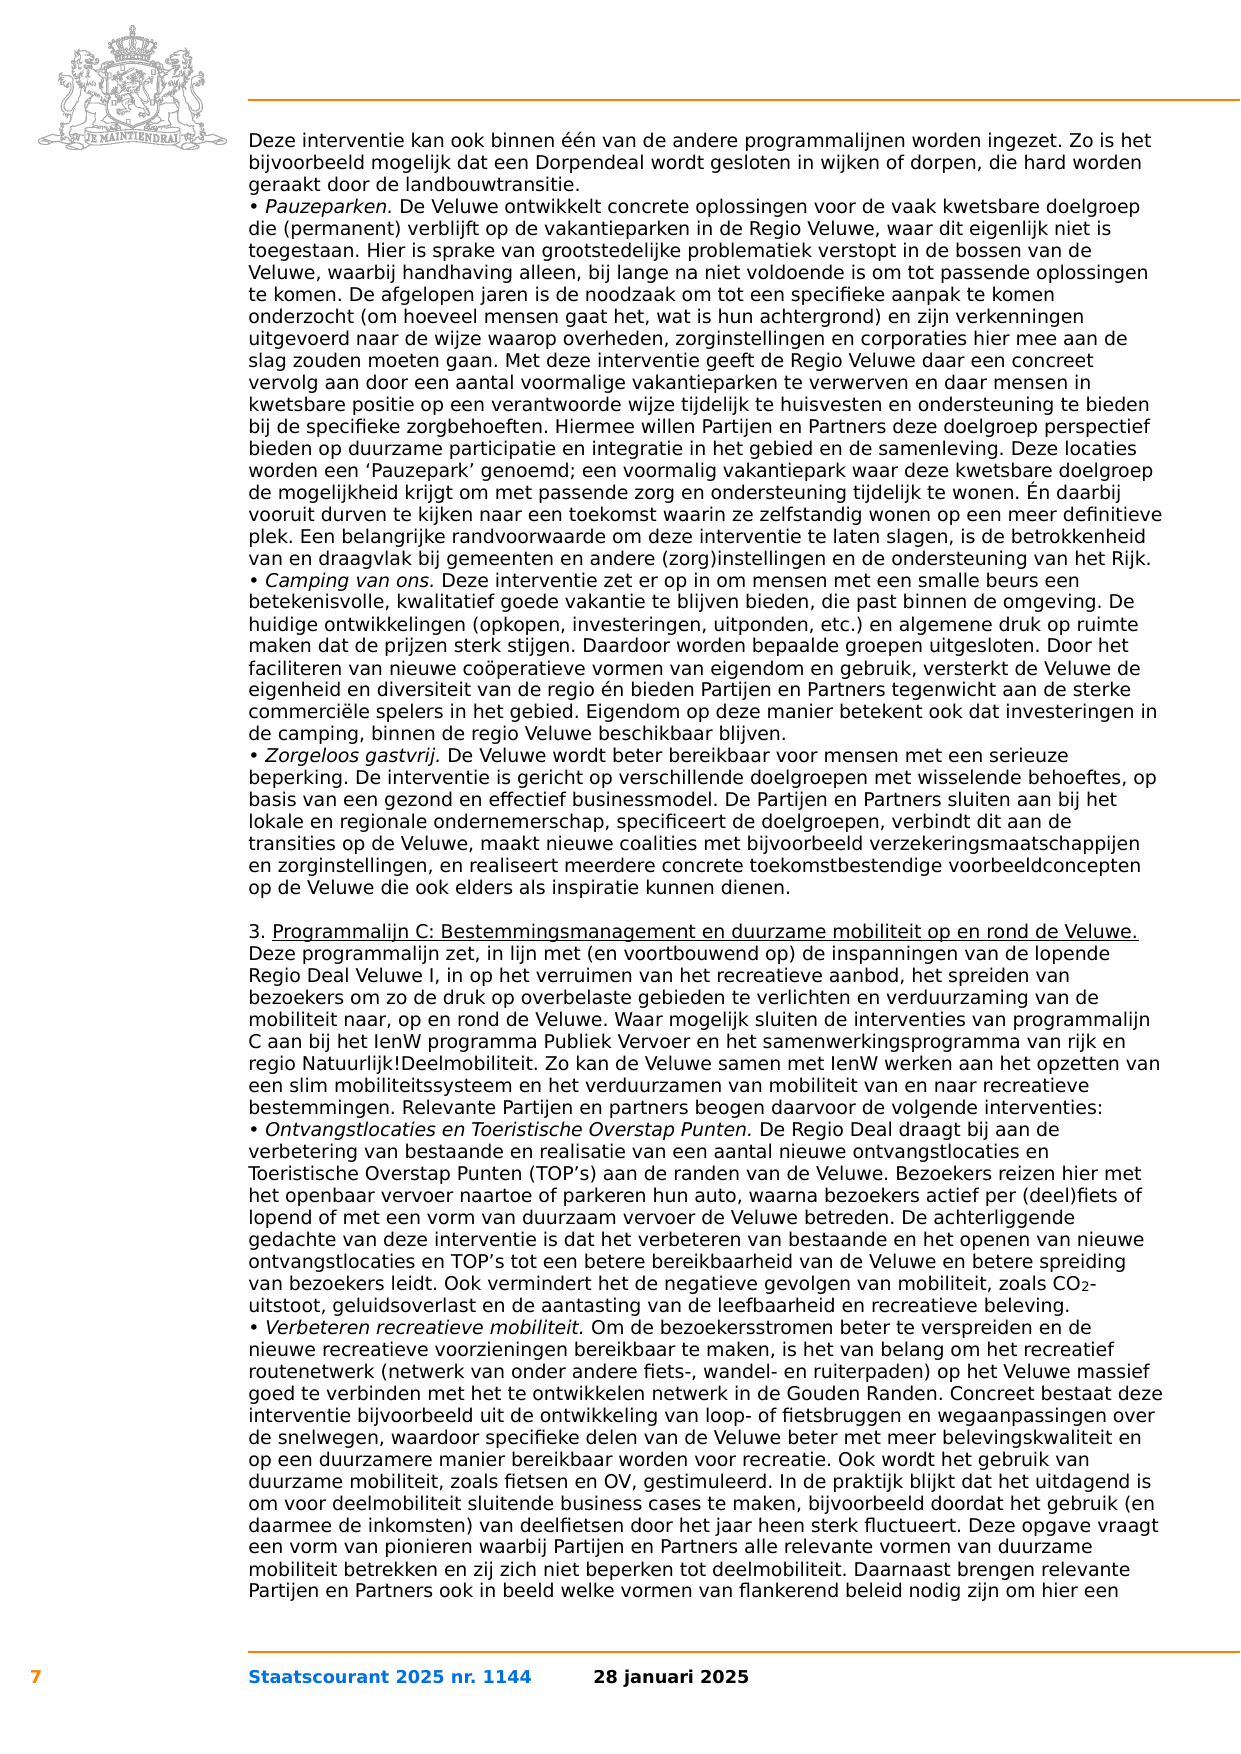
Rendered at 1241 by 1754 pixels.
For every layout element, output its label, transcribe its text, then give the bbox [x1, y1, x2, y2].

text 3. Programmalijn C: Bestemmingsmanagement en duurzame mobiliteit op en rond de Veluwe. [248, 921, 1163, 943]
text • Ontvangstlocaties en Toeristische Overstap Punten. De Regio Deal draagt bij aan de verbetering van bestaande en realisatie van een aantal nieuwe ontvangstlocaties en Toeristische Overstap Punten (TOP’s) aan de randen van de Veluwe. Bezoekers reizen hier met het openbaar vervoer naartoe of parkeren hun auto, waarna bezoekers actief per (deel)fiets of lopend of met een vorm van duurzaam vervoer de Veluwe betreden. De achterliggende gedachte van deze interventie is dat het verbeteren van bestaande en het openen van nieuwe ontvangstlocaties en TOP’s tot een betere bereikbaarheid van de Veluwe en betere spreiding van bezoekers leidt. Ook vermindert het de negatieve gevolgen van mobiliteit, zoals CO2-uitstoot, geluidsoverlast en de aantasting van de leefbaarheid en recreatieve beleving. [248, 1119, 1163, 1317]
text Deze programmalijn zet, in lijn met (en voortbouwend op) de inspanningen van de lopende Regio Deal Veluwe I, in op het verruimen van het recreatieve aanbod, het spreiden van bezoekers om zo de druk op overbelaste gebieden te verlichten en verduurzaming van de mobiliteit naar, op en rond de Veluwe. Waar mogelijk sluiten de interventies van programmalijn C aan bij het IenW programma Publiek Vervoer en het samenwerkingsprogramma van rijk en regio Natuurlijk!Deelmobiliteit. Zo kan de Veluwe samen met IenW werken aan het opzetten van een slim mobiliteitssysteem en het verduurzamen van mobiliteit van en naar recreatieve bestemmingen. Relevante Partijen en partners beogen daarvoor de volgende interventies: [248, 943, 1163, 1119]
text • Verbeteren recreatieve mobiliteit. Om de bezoekersstromen beter te verspreiden en de nieuwe recreatieve voorzieningen bereikbaar te maken, is het van belang om het recreatief routenetwerk (netwerk van onder andere fiets-, wandel- en ruiterpaden) op het Veluwe massief goed te verbinden met het te ontwikkelen netwerk in de Gouden Randen. Concreet bestaat deze interventie bijvoorbeeld uit de ontwikkeling van loop- of fietsbruggen en wegaanpassingen over de snelwegen, waardoor specifieke delen van de Veluwe beter met meer belevingskwaliteit en op een duurzamere manier bereikbaar worden voor recreatie. Ook wordt het gebruik van duurzame mobiliteit, zoals fietsen en OV, gestimuleerd. In de praktijk blijkt dat het uitdagend is om voor deelmobiliteit sluitende business cases te maken, bijvoorbeeld doordat het gebruik (en daarmee de inkomsten) van deelfietsen door het jaar heen sterk fluctueert. Deze opgave vraagt een vorm van pionieren waarbij Partijen en Partners alle relevante vormen van duurzame mobiliteit betrekken en zij zich niet beperken tot deelmobiliteit. Daarnaast brengen relevante Partijen en Partners ook in beeld welke vormen van flankerend beleid nodig zijn om hier een [248, 1317, 1163, 1602]
text • Pauzeparken. De Veluwe ontwikkelt concrete oplossingen voor de vaak kwetsbare doelgroep die (permanent) verblijft op de vakantieparken in de Regio Veluwe, waar dit eigenlijk niet is toegestaan. Hier is sprake van grootstedelijke problematiek verstopt in de bossen van de Veluwe, waarbij handhaving alleen, bij lange na niet voldoende is om tot passende oplossingen te komen. De afgelopen jaren is de noodzaak om tot een specifieke aanpak te komen onderzocht (om hoeveel mensen gaat het, wat is hun achtergrond) en zijn verkenningen uitgevoerd naar de wijze waarop overheden, zorginstellingen en corporaties hier mee aan de slag zouden moeten gaan. Met deze interventie geeft de Regio Veluwe daar een concreet vervolg aan door een aantal voormalige vakantieparken te verwerven en daar mensen in kwetsbare positie op een verantwoorde wijze tijdelijk te huisvesten en ondersteuning te bieden bij de specifieke zorgbehoeften. Hiermee willen Partijen en Partners deze doelgroep perspectief bieden op duurzame participatie en integratie in het gebied en de samenleving. Deze locaties worden een ‘Pauzepark’ genoemd; een voormalig vakantiepark waar deze kwetsbare doelgroep de mogelijkheid krijgt om met passende zorg en ondersteuning tijdelijk te wonen. Én daarbij vooruit durven te kijken naar een toekomst waarin ze zelfstandig wonen op een meer definitieve plek. Een belangrijke randvoorwaarde om deze interventie te laten slagen, is de betrokkenheid van en draagvlak bij gemeenten en andere (zorg)instellingen en de ondersteuning van het Rijk. [248, 196, 1163, 569]
text • Camping van ons. Deze interventie zet er op in om mensen met een smalle beurs een betekenisvolle, kwalitatief goede vakantie te blijven bieden, die past binnen de omgeving. De huidige ontwikkelingen (opkopen, investeringen, uitponden, etc.) en algemene druk op ruimte maken dat de prijzen sterk stijgen. Daardoor worden bepaalde groepen uitgesloten. Door het faciliteren van nieuwe coöperatieve vormen van eigendom en gebruik, versterkt de Veluwe de eigenheid en diversiteit van de regio én bieden Partijen en Partners tegenwicht aan de sterke commerciële spelers in het gebied. Eigendom op deze manier betekent ook dat investeringen in de camping, binnen de regio Veluwe beschikbaar blijven. [248, 569, 1163, 745]
picture [38, 25, 227, 150]
text Deze interventie kan ook binnen één van de andere programmalijnen worden ingezet. Zo is het bijvoorbeeld mogelijk dat een Dorpendeal wordt gesloten in wijken of dorpen, die hard worden geraakt door de landbouwtransitie. [248, 130, 1163, 196]
text • Zorgeloos gastvrij. De Veluwe wordt beter bereikbaar voor mensen met een serieuze beperking. De interventie is gericht op verschillende doelgroepen met wisselende behoeftes, op basis van een gezond en effectief businessmodel. De Partijen en Partners sluiten aan bij het lokale en regionale ondernemerschap, specificeert de doelgroepen, verbindt dit aan de transities op de Veluwe, maakt nieuwe coalities met bijvoorbeeld verzekeringsmaatschappijen en zorginstellingen, en realiseert meerdere concrete toekomstbestendige voorbeeldconcepten op de Veluwe die ook elders als inspiratie kunnen dienen. [248, 745, 1163, 899]
